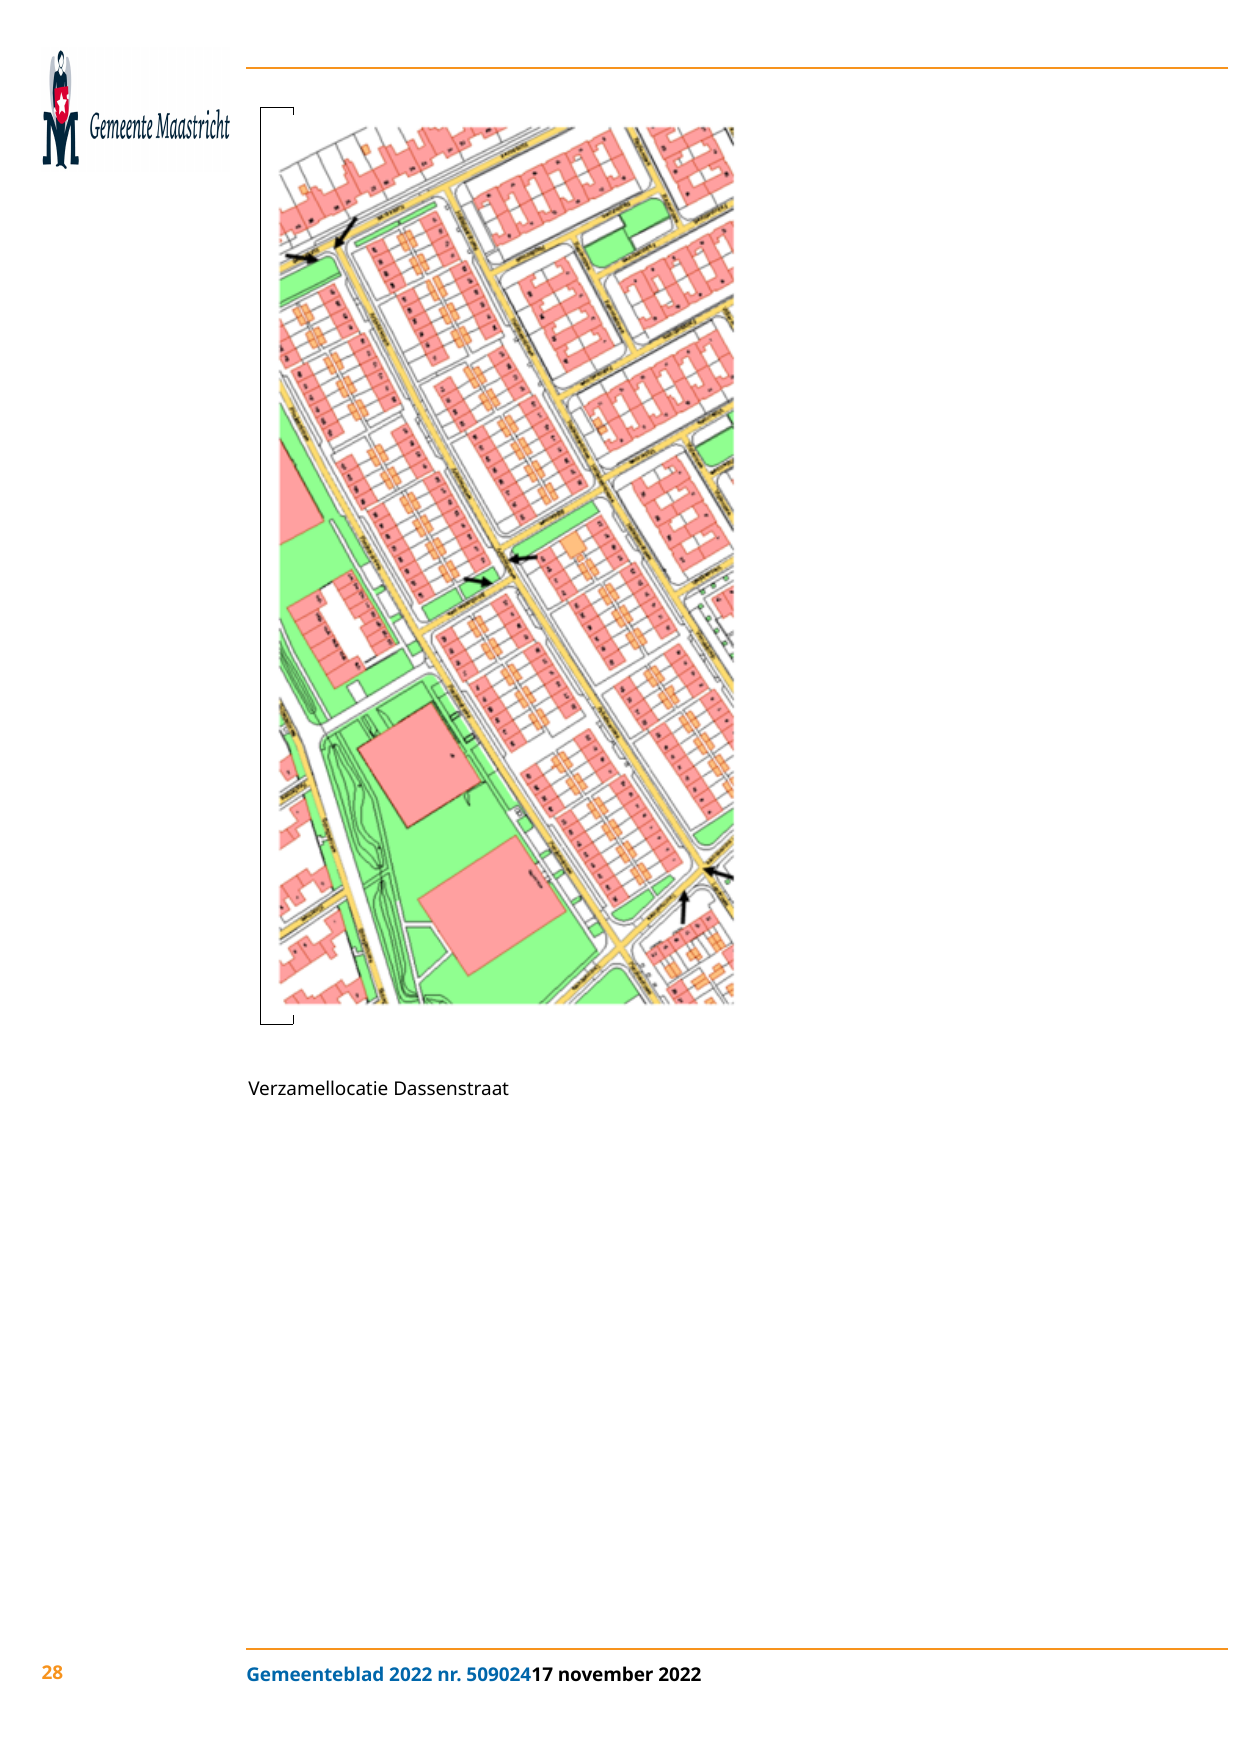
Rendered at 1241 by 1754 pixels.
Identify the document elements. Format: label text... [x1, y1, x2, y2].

picture [41, 47, 231, 172]
picture [268, 115, 742, 1015]
text Verzamellocatie Dassenstraat [248, 1075, 1152, 1101]
